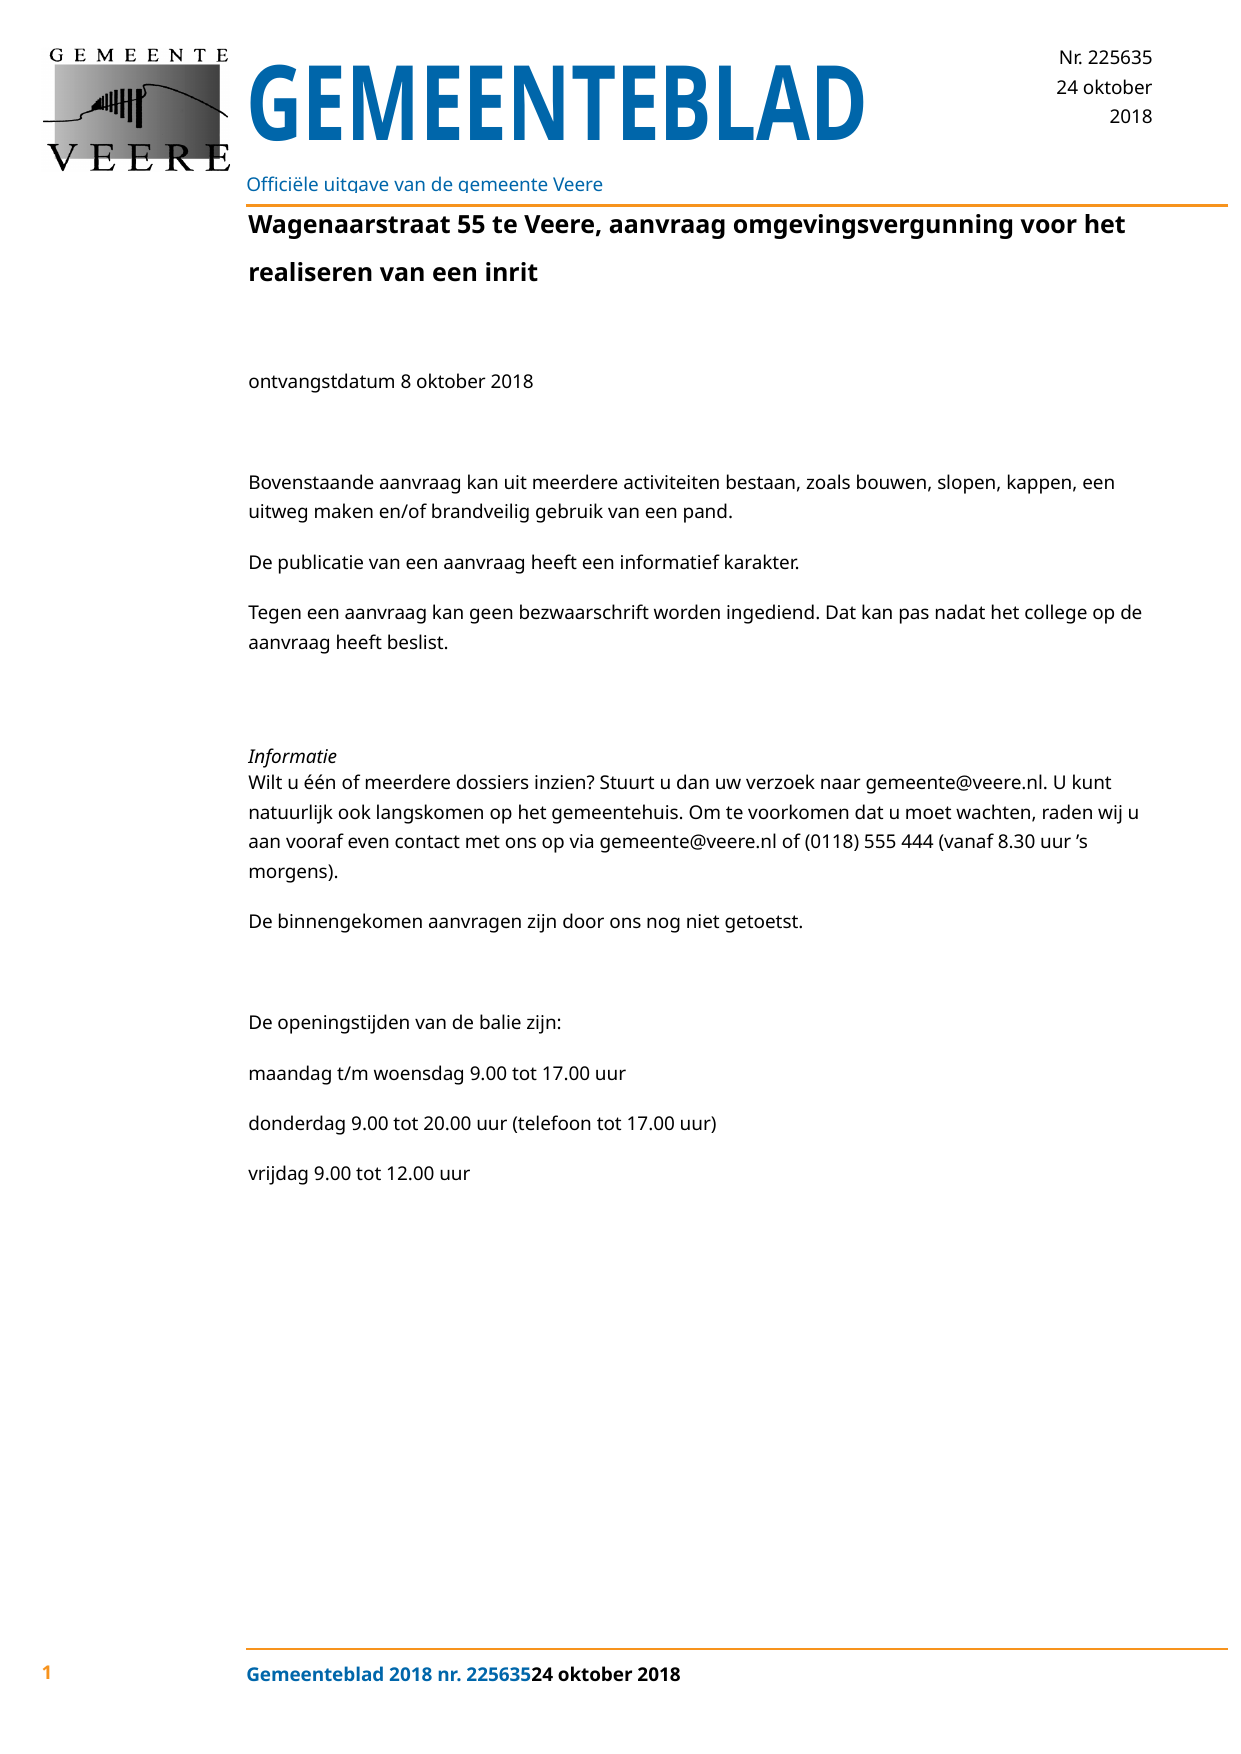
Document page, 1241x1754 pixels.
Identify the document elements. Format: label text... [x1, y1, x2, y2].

picture [41, 47, 231, 172]
text De openingstijden van de balie zijn: [248, 1009, 1152, 1035]
text ontvangstdatum 8 oktober 2018 [248, 368, 1152, 394]
text De publicatie van een aanvraag heeft een informatief karakter. [248, 549, 1152, 575]
text vrijdag 9.00 tot 12.00 uur [248, 1161, 1152, 1186]
text Tegen een aanvraag kan geen bezwaarschrift worden ingediend. Dat kan pas nadat het college op de aanvraag heeft beslist. [248, 599, 1152, 655]
text Wilt u één of meerdere dossiers inzien? Stuurt u dan uw verzoek naar gemeente@veere.nl. U kunt natuurlijk ook langskomen op het gemeentehuis. Om te voorkomen dat u moet wachten, raden wij u aan vooraf even contact met ons op via gemeente@veere.nl of (0118) 555 444 (vanaf 8.30 uur ’s morgens). [248, 769, 1152, 884]
text Informatie [248, 743, 1152, 769]
text maandag t/m woensdag 9.00 tot 17.00 uur [248, 1060, 1152, 1085]
text Wagenaarstraat 55 te Veere, aanvraag omgevingsvergunning voor het realiseren van een inrit [248, 207, 1152, 288]
text donderdag 9.00 tot 20.00 uur (telefoon tot 17.00 uur) [248, 1110, 1152, 1136]
text De binnengekomen aanvragen zijn door ons nog niet getoetst. [248, 908, 1152, 934]
text Bovenstaande aanvraag kan uit meerdere activiteiten bestaan, zoals bouwen, slopen, kappen, een uitweg maken en/of brandveilig gebruik van een pand. [248, 469, 1152, 524]
